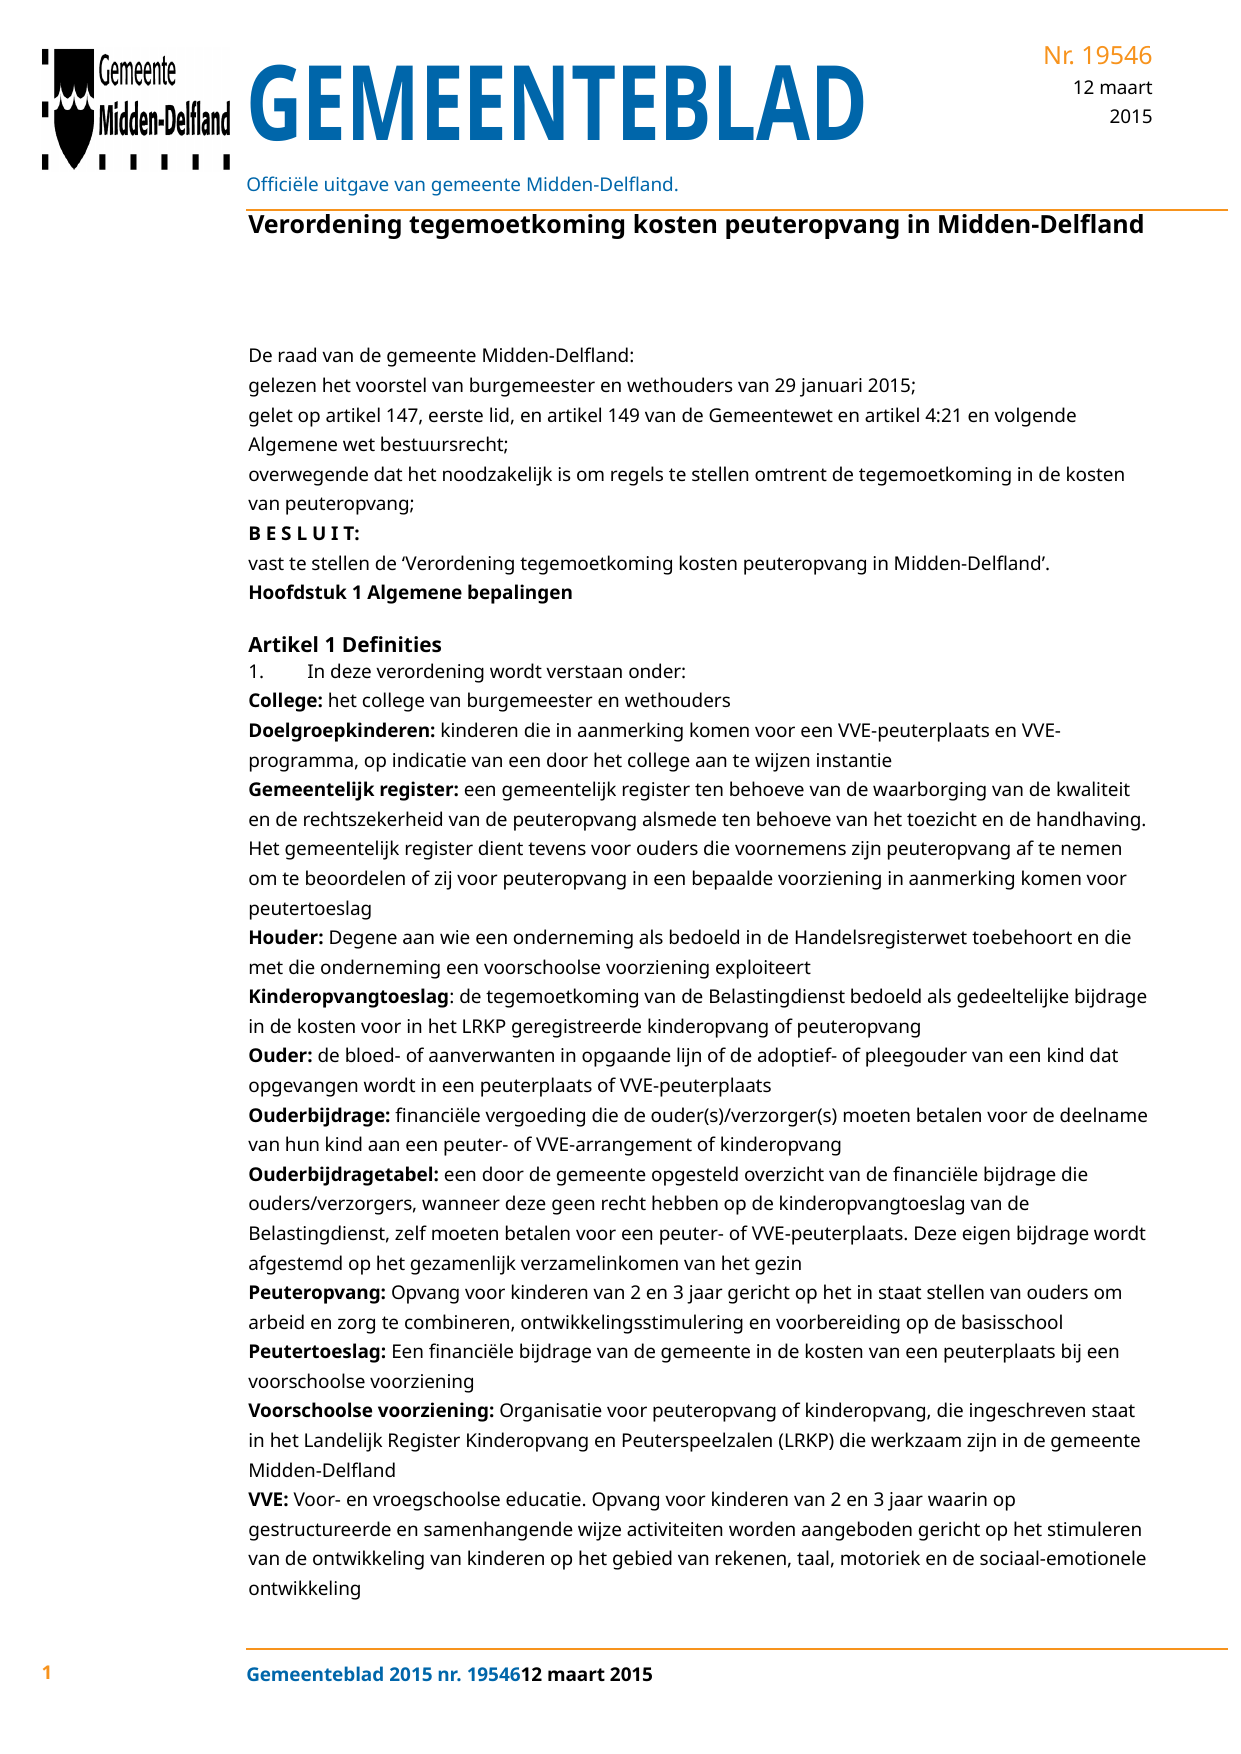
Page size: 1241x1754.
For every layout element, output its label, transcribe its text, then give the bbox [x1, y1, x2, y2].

text De raad van de gemeente Midden-Delfland: [248, 343, 1152, 368]
text Peuteropvang: Opvang voor kinderen van 2 en 3 jaar gericht op het in staat stellen van ouders om arbeid en zorg te combineren, ontwikkelingsstimulering en voorbereiding op de basisschool [248, 1279, 1152, 1335]
text B E S L U I T: [248, 520, 1152, 546]
text Verordening tegemoetkoming kosten peuteropvang in Midden-Delfland [248, 211, 1152, 241]
text vast te stellen de ‘Verordening tegemoetkoming kosten peuteropvang in Midden-Delfland’. [248, 550, 1152, 575]
list In deze verordening wordt verstaan onder: [248, 658, 1152, 684]
text Ouderbijdragetabel: een door de gemeente opgesteld overzicht van de financiële bijdrage die ouders/verzorgers, wanneer deze geen recht hebben op de kinderopvangtoeslag van de Belastingdienst, zelf moeten betalen voor een peuter- of VVE-peuterplaats. Deze eigen bijdrage wordt afgestemd op het gezamenlijk verzamelinkomen van het gezin [248, 1161, 1152, 1276]
text Gemeentelijk register: een gemeentelijk register ten behoeve van de waarborging van de kwaliteit en de rechtszekerheid van de peuteropvang alsmede ten behoeve van het toezicht en de handhaving. Het gemeentelijk register dient tevens voor ouders die voornemens zijn peuteropvang af te nemen om te beoordelen of zij voor peuteropvang in een bepaalde voorziening in aanmerking komen voor peutertoeslag [248, 776, 1152, 921]
text Hoofdstuk 1 Algemene bepalingen [248, 579, 1152, 605]
text Kinderopvangtoeslag: de tegemoetkoming van de Belastingdienst bedoeld als gedeeltelijke bijdrage in de kosten voor in het LRKP geregistreerde kinderopvang of peuteropvang [248, 983, 1152, 1039]
text Houder: Degene aan wie een onderneming als bedoeld in de Handelsregisterwet toebehoort en die met die onderneming een voorschoolse voorziening exploiteert [248, 924, 1152, 980]
text gelezen het voorstel van burgemeester en wethouders van 29 januari 2015; [248, 372, 1152, 398]
text gelet op artikel 147, eerste lid, en artikel 149 van de Gemeentewet en artikel 4:21 en volgende Algemene wet bestuursrecht; [248, 402, 1152, 457]
text Ouderbijdrage: financiële vergoeding die de ouder(s)/verzorger(s) moeten betalen voor de deelname van hun kind aan een peuter- of VVE-arrangement of kinderopvang [248, 1102, 1152, 1157]
text Voorschoolse voorziening: Organisatie voor peuteropvang of kinderopvang, die ingeschreven staat in het Landelijk Register Kinderopvang en Peuterspeelzalen (LRKP) die werkzaam zijn in de gemeente Midden-Delfland [248, 1398, 1152, 1483]
text College: het college van burgemeester en wethouders [248, 688, 1152, 713]
text Ouder: de bloed- of aanverwanten in opgaande lijn of de adoptief- of pleegouder van een kind dat opgevangen wordt in een peuterplaats of VVE-peuterplaats [248, 1043, 1152, 1098]
text Artikel 1 Definities [248, 630, 1152, 658]
text Peutertoeslag: Een financiële bijdrage van de gemeente in de kosten van een peuterplaats bij een voorschoolse voorziening [248, 1338, 1152, 1394]
text VVE: Voor- en vroegschoolse educatie. Opvang voor kinderen van 2 en 3 jaar waarin op gestructureerde en samenhangende wijze activiteiten worden aangeboden gericht op het stimuleren van de ontwikkeling van kinderen op het gebied van rekenen, taal, motoriek en de sociaal-emotionele ontwikkeling [248, 1486, 1152, 1601]
picture [41, 47, 231, 172]
text Doelgroepkinderen: kinderen die in aanmerking komen voor een VVE-peuterplaats en VVE-programma, op indicatie van een door het college aan te wijzen instantie [248, 717, 1152, 773]
text overwegende dat het noodzakelijk is om regels te stellen omtrent de tegemoetkoming in de kosten van peuteropvang; [248, 461, 1152, 516]
